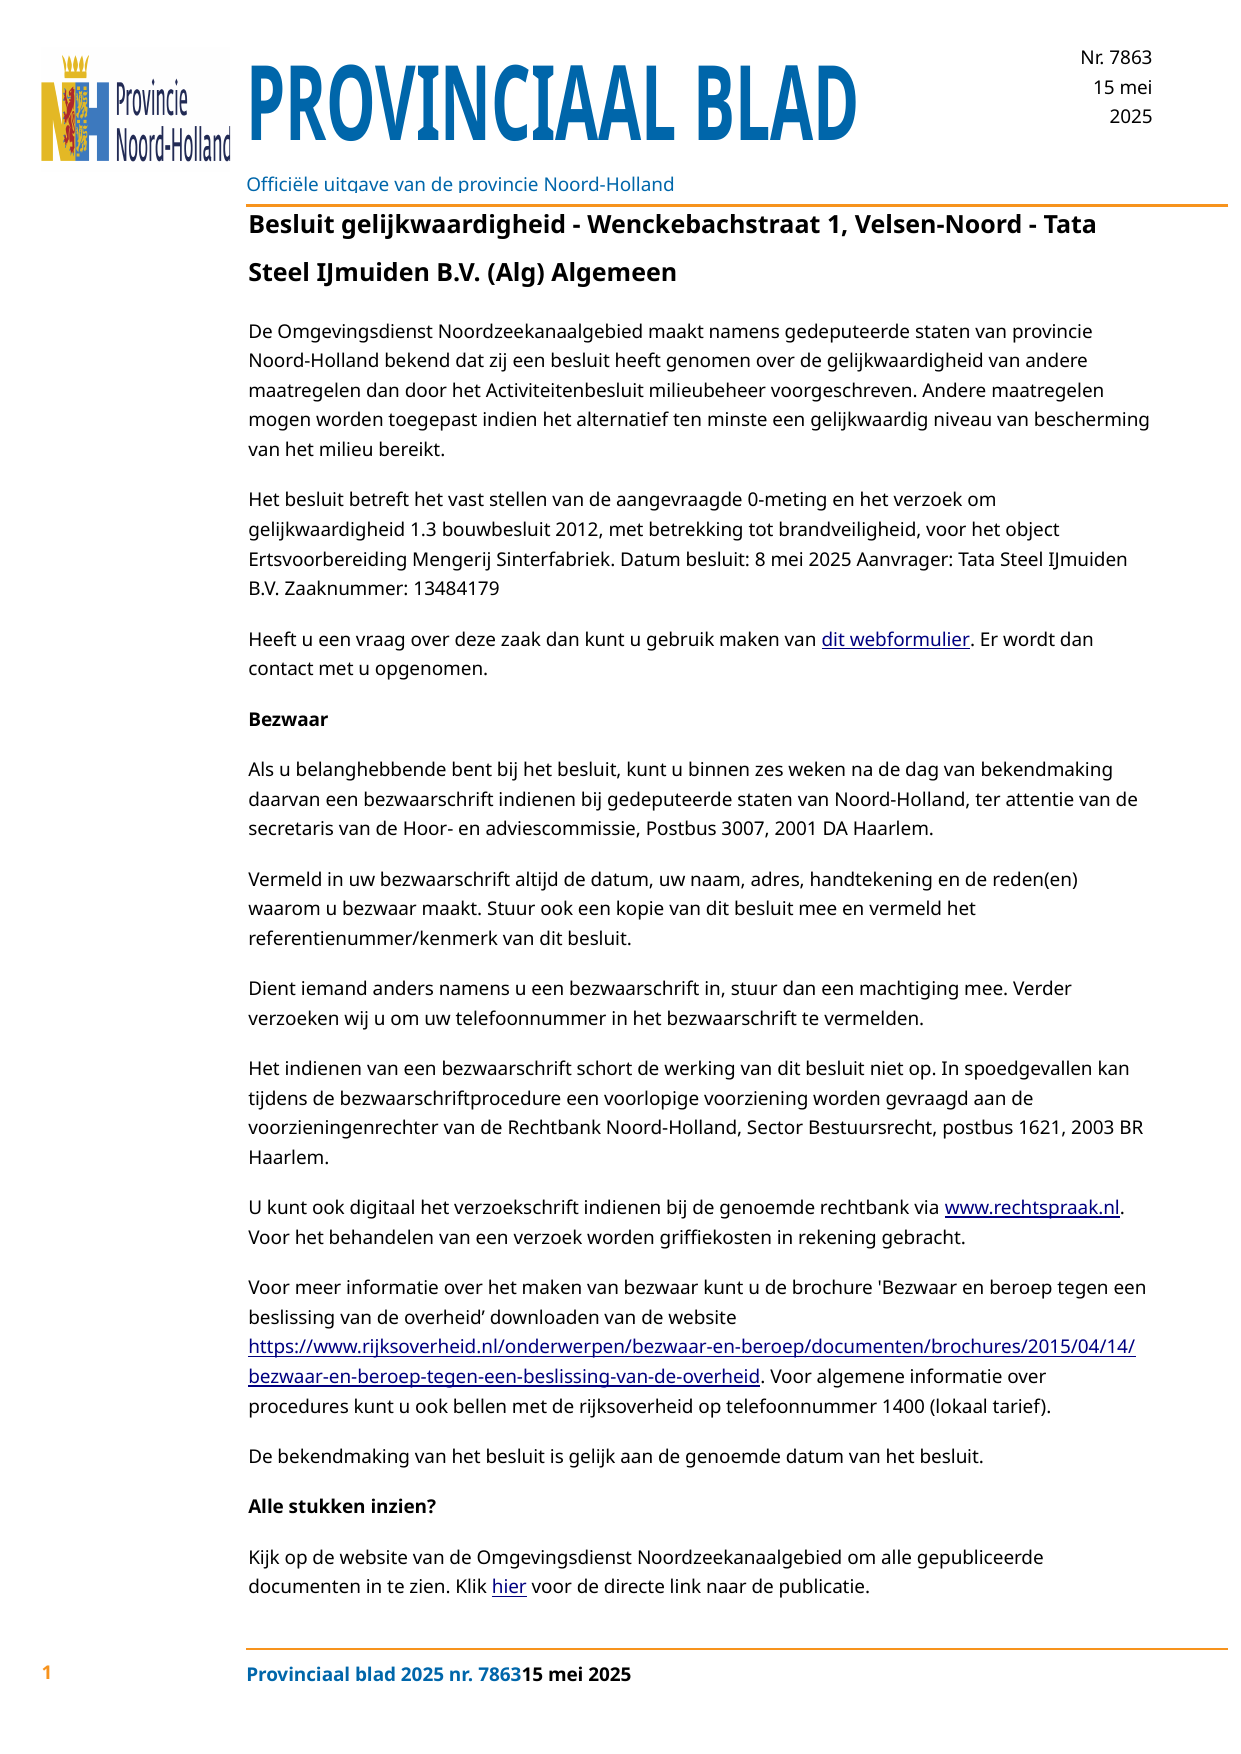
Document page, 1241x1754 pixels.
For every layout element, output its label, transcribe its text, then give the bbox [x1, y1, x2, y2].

text Besluit gelijkwaardigheid - Wenckebachstraat 1, Velsen-Noord - Tata Steel IJmuiden B.V. (Alg) Algemeen [248, 207, 1152, 288]
text Heeft u een vraag over deze zaak dan kunt u gebruik maken van dit webformulier. Er wordt dan contact met u opgenomen. [248, 626, 1152, 681]
text Alle stukken inzien? [248, 1494, 1152, 1519]
text Als u belanghebbende bent bij het besluit, kunt u binnen zes weken na de dag van bekendmaking daarvan een bezwaarschrift indienen bij gedeputeerde staten van Noord-Holland, ter attentie van de secretaris van de Hoor- en adviescommissie, Postbus 3007, 2001 DA Haarlem. [248, 756, 1152, 841]
text Het indienen van een bezwaarschrift schort de werking van dit besluit niet op. In spoedgevallen kan tijdens de bezwaarschriftprocedure een voorlopige voorziening worden gevraagd aan de voorzieningenrechter van de Rechtbank Noord-Holland, Sector Bestuursrecht, postbus 1621, 2003 BR Haarlem. [248, 1055, 1152, 1170]
text Dient iemand anders namens u een bezwaarschrift in, stuur dan een machtiging mee. Verder verzoeken wij u om uw telefoonnummer in het bezwaarschrift te vermelden. [248, 975, 1152, 1031]
text U kunt ook digitaal het verzoekschrift indienen bij de genoemde rechtbank via www.rechtspraak.nl. Voor het behandelen van een verzoek worden griffiekosten in rekening gebracht. [248, 1194, 1152, 1250]
text Het besluit betreft het vast stellen van de aangevraagde 0-meting en het verzoek om gelijkwaardigheid 1.3 bouwbesluit 2012, met betrekking tot brandveiligheid, voor het object Ertsvoorbereiding Mengerij Sinterfabriek. Datum besluit: 8 mei 2025 Aanvrager: Tata Steel IJmuiden B.V. Zaaknummer: 13484179 [248, 487, 1152, 601]
text Kijk op de website van de Omgevingsdienst Noordzeekanaalgebied om alle gepubliceerde documenten in te zien. Klik hier voor de directe link naar de publicatie. [248, 1544, 1152, 1599]
text Voor meer informatie over het maken van bezwaar kunt u de brochure 'Bezwaar en beroep tegen een beslissing van de overheid’ downloaden van de website https://www.rijksoverheid.nl/onderwerpen/bezwaar-en-beroep/documenten/brochures/2015/04/14/bezwaar-en-beroep-tegen-een-beslissing-van-de-overheid. Voor algemene informatie over procedures kunt u ook bellen met de rijksoverheid op telefoonnummer 1400 (lokaal tarief). [248, 1274, 1152, 1419]
text Vermeld in uw bezwaarschrift altijd de datum, uw naam, adres, handtekening en de reden(en) waarom u bezwaar maakt. Stuur ook een kopie van dit besluit mee en vermeld het referentienummer/kenmerk van dit besluit. [248, 866, 1152, 951]
text De Omgevingsdienst Noordzeekanaalgebied maakt namens gedeputeerde staten van provincie Noord-Holland bekend dat zij een besluit heeft genomen over de gelijkwaardigheid van andere maatregelen dan door het Activiteitenbesluit milieubeheer voorgeschreven. Andere maatregelen mogen worden toegepast indien het alternatief ten minste een gelijkwaardig niveau van bescherming van het milieu bereikt. [248, 318, 1152, 462]
text De bekendmaking van het besluit is gelijk aan de genoemde datum van het besluit. [248, 1443, 1152, 1469]
picture [41, 47, 231, 172]
text Bezwaar [248, 706, 1152, 732]
